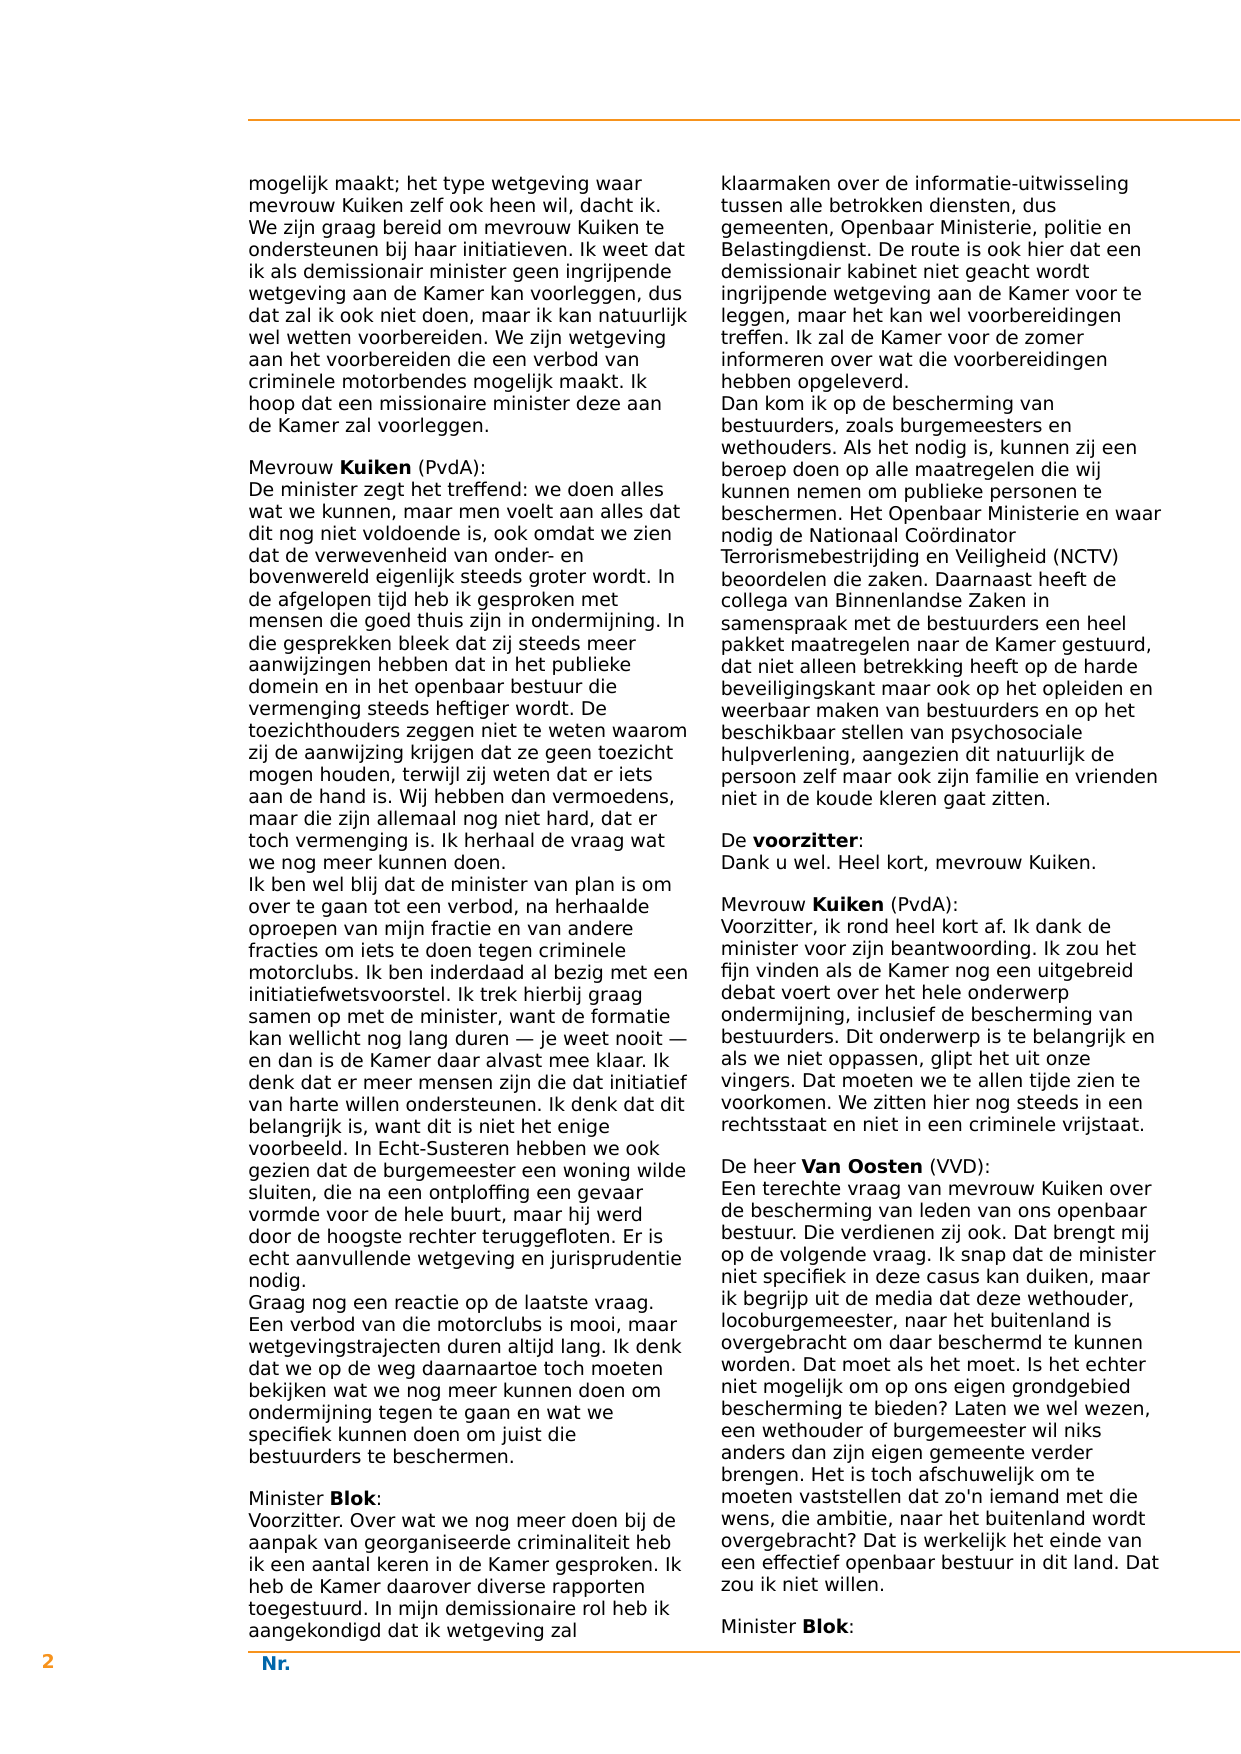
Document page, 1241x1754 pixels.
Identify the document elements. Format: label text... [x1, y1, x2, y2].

text Dan kom ik op de bescherming van bestuurders, zoals burgemeesters en wethouders. Als het nodig is, kunnen zij een beroep doen op alle maatregelen die wij kunnen nemen om publieke personen te beschermen. Het Openbaar Ministerie en waar nodig de Nationaal Coördinator Terrorismebestrijding en Veiligheid (NCTV) beoordelen die zaken. Daarnaast heeft de collega van Binnenlandse Zaken in samenspraak met de bestuurders een heel pakket maatregelen naar de Kamer gestuurd, dat niet alleen betrekking heeft op de harde beveiligingskant maar ook op het opleiden en weerbaar maken van bestuurders en op het beschikbaar stellen van psychosociale hulpverlening, aangezien dit natuurlijk de persoon zelf maar ook zijn familie en vrienden niet in de koude kleren gaat zitten. [721, 393, 1163, 810]
text Voorzitter, ik rond heel kort af. Ik dank de minister voor zijn beantwoording. Ik zou het fijn vinden als de Kamer nog een uitgebreid debat voert over het hele onderwerp ondermijning, inclusief de bescherming van bestuurders. Dit onderwerp is te belangrijk en als we niet oppassen, glipt het uit onze vingers. Dat moeten we te allen tijde zien te voorkomen. We zitten hier nog steeds in een rechtsstaat en niet in een criminele vrijstaat. [721, 916, 1163, 1136]
text klaarmaken over de informatie-uitwisseling tussen alle betrokken diensten, dus gemeenten, Openbaar Ministerie, politie en Belastingdienst. De route is ook hier dat een demissionair kabinet niet geacht wordt ingrijpende wetgeving aan de Kamer voor te leggen, maar het kan wel voorbereidingen treffen. Ik zal de Kamer voor de zomer informeren over wat die voorbereidingen hebben opgeleverd. [721, 173, 1163, 393]
text Mevrouw Kuiken (PvdA): [248, 457, 691, 478]
text Ik ben wel blij dat de minister van plan is om over te gaan tot een verbod, na herhaalde oproepen van mijn fractie en van andere fracties om iets te doen tegen criminele motorclubs. Ik ben inderdaad al bezig met een initiatiefwetsvoorstel. Ik trek hierbij graag samen op met de minister, want de formatie kan wellicht nog lang duren — je weet nooit — en dan is de Kamer daar alvast mee klaar. Ik denk dat er meer mensen zijn die dat initiatief van harte willen ondersteunen. Ik denk dat dit belangrijk is, want dit is niet het enige voorbeeld. In Echt-Susteren hebben we ook gezien dat de burgemeester een woning wilde sluiten, die na een ontploffing een gevaar vormde voor de hele buurt, maar hij werd door de hoogste rechter teruggefloten. Er is echt aanvullende wetgeving en jurisprudentie nodig. [248, 874, 691, 1292]
text Voorzitter. Over wat we nog meer doen bij de aanpak van georganiseerde criminaliteit heb ik een aantal keren in de Kamer gesproken. Ik heb de Kamer daarover diverse rapporten toegestuurd. In mijn demissionaire rol heb ik aangekondigd dat ik wetgeving zal [248, 1509, 691, 1641]
text Graag nog een reactie op de laatste vraag. Een verbod van die motorclubs is mooi, maar wetgevingstrajecten duren altijd lang. Ik denk dat we op de weg daarnaartoe toch moeten bekijken wat we nog meer kunnen doen om ondermijning tegen te gaan en wat we specifiek kunnen doen om juist die bestuurders te beschermen. [248, 1292, 691, 1468]
text De voorzitter: [721, 830, 1163, 852]
text Een terechte vraag van mevrouw Kuiken over de bescherming van leden van ons openbaar bestuur. Die verdienen zij ook. Dat brengt mij op de volgende vraag. Ik snap dat de minister niet specifiek in deze casus kan duiken, maar ik begrijp uit de media dat deze wethouder, locoburgemeester, naar het buitenland is overgebracht om daar beschermd te kunnen worden. Dat moet als het moet. Is het echter niet mogelijk om op ons eigen grondgebied bescherming te bieden? Laten we wel wezen, een wethouder of burgemeester wil niks anders dan zijn eigen gemeente verder brengen. Het is toch afschuwelijk om te moeten vaststellen dat zo'n iemand met die wens, die ambitie, naar het buitenland wordt overgebracht? Dat is werkelijk het einde van een effectief openbaar bestuur in dit land. Dat zou ik niet willen. [721, 1178, 1163, 1596]
text De minister zegt het treffend: we doen alles wat we kunnen, maar men voelt aan alles dat dit nog niet voldoende is, ook omdat we zien dat de verwevenheid van onder- en bovenwereld eigenlijk steeds groter wordt. In de afgelopen tijd heb ik gesproken met mensen die goed thuis zijn in ondermijning. In die gesprekken bleek dat zij steeds meer aanwijzingen hebben dat in het publieke domein en in het openbaar bestuur die vermenging steeds heftiger wordt. De toezichthouders zeggen niet te weten waarom zij de aanwijzing krijgen dat ze geen toezicht mogen houden, terwijl zij weten dat er iets aan de hand is. Wij hebben dan vermoedens, maar die zijn allemaal nog niet hard, dat er toch vermenging is. Ik herhaal de vraag wat we nog meer kunnen doen. [248, 478, 691, 874]
text Dank u wel. Heel kort, mevrouw Kuiken. [721, 852, 1163, 874]
text Minister Blok: [721, 1616, 1163, 1637]
text mogelijk maakt; het type wetgeving waar mevrouw Kuiken zelf ook heen wil, dacht ik. We zijn graag bereid om mevrouw Kuiken te ondersteunen bij haar initiatieven. Ik weet dat ik als demissionair minister geen ingrijpende wetgeving aan de Kamer kan voorleggen, dus dat zal ik ook niet doen, maar ik kan natuurlijk wel wetten voorbereiden. We zijn wetgeving aan het voorbereiden die een verbod van criminele motorbendes mogelijk maakt. Ik hoop dat een missionaire minister deze aan de Kamer zal voorleggen. [248, 173, 691, 437]
text Minister Blok: [248, 1488, 691, 1509]
text De heer Van Oosten (VVD): [721, 1156, 1163, 1178]
text Mevrouw Kuiken (PvdA): [721, 894, 1163, 916]
